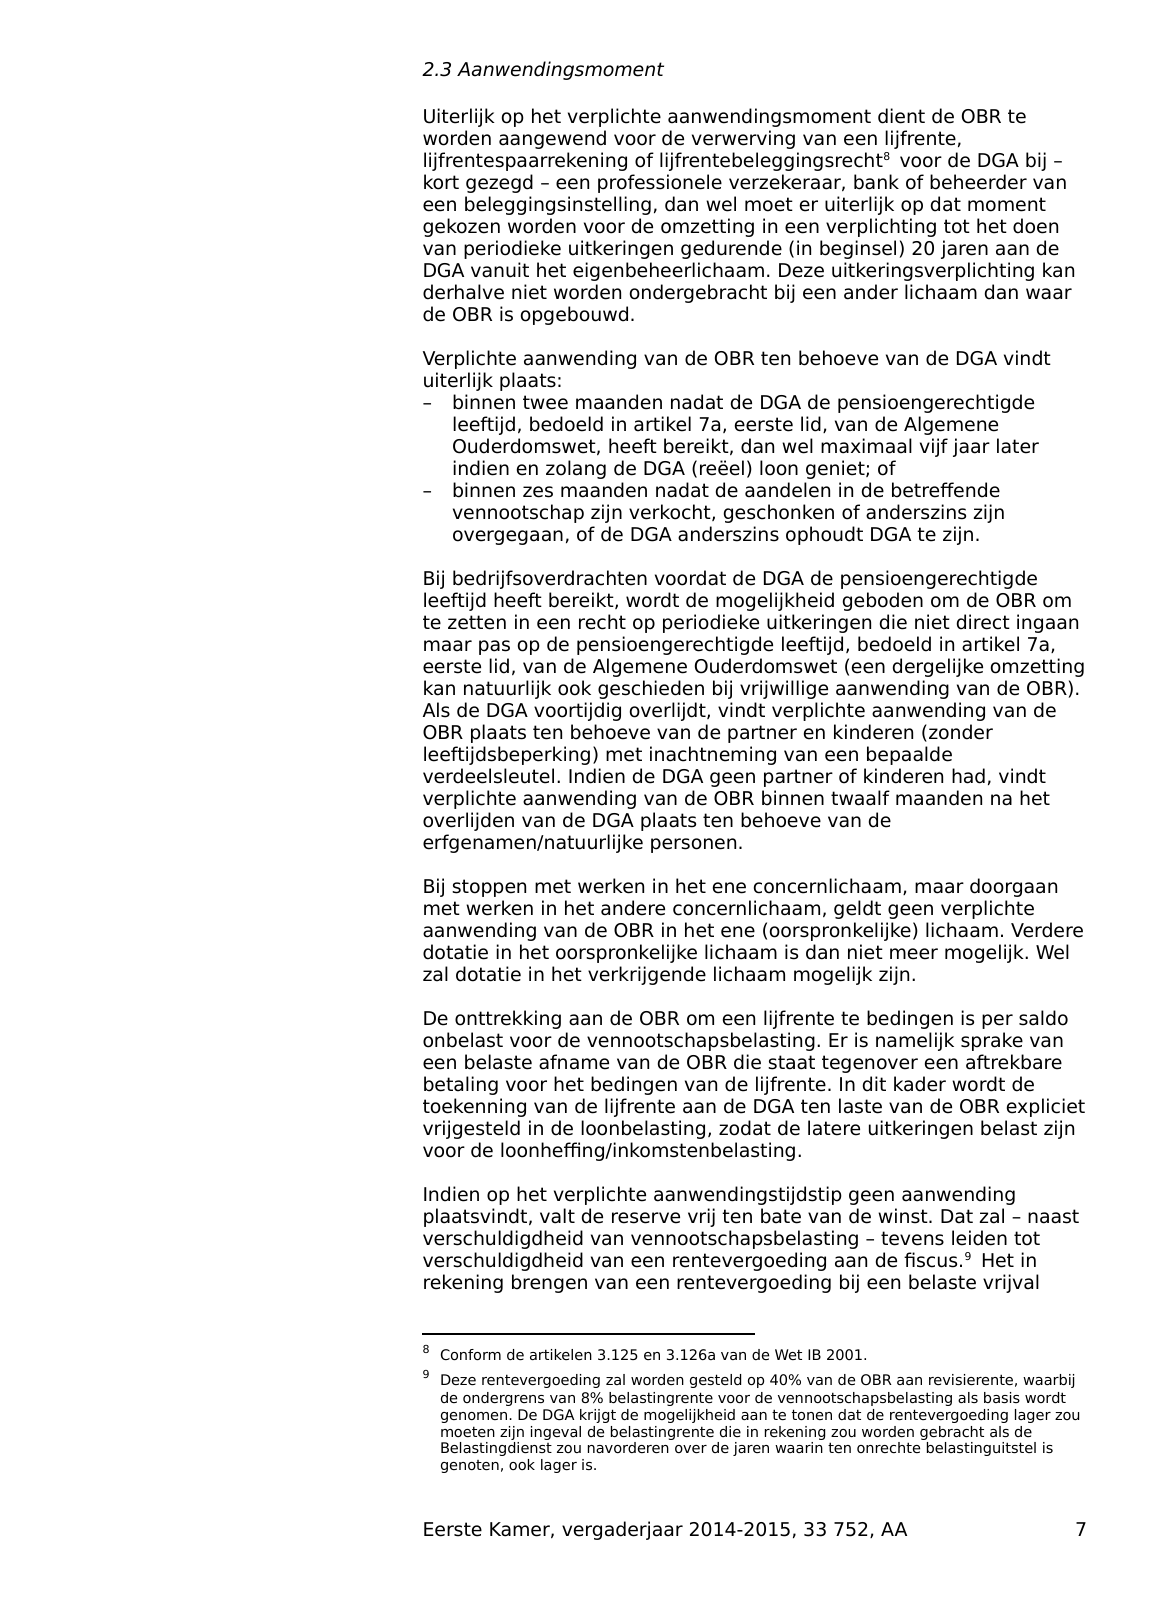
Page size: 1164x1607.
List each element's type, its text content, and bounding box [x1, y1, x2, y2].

text Deze rentevergoeding zal worden gesteld op 40% van de OBR aan revisierente, waarbij de ondergrens van 8% belastingrente voor de vennootschapsbelasting als basis wordt genomen. De DGA krijgt de mogelijkheid aan te tonen dat de rentevergoeding lager zou moeten zijn ingeval de belastingrente die in rekening zou worden gebracht als de Belastingdienst zou navorderen over de jaren waarin ten onrechte belastinguitstel is genoten, ook lager is. [422, 1368, 1087, 1474]
text Verplichte aanwending van de OBR ten behoeve van de DGA vindt uiterlijk plaats: [422, 348, 1087, 392]
text Bij bedrijfsoverdrachten voordat de DGA de pensioengerechtigde leeftijd heeft bereikt, wordt de mogelijkheid geboden om de OBR om te zetten in een recht op periodieke uitkeringen die niet direct ingaan maar pas op de pensioengerechtigde leeftijd, bedoeld in artikel 7a, eerste lid, van de Algemene Ouderdomswet (een dergelijke omzetting kan natuurlijk ook geschieden bij vrijwillige aanwending van de OBR). Als de DGA voortijdig overlijdt, vindt verplichte aanwending van de OBR plaats ten behoeve van de partner en kinderen (zonder leeftijdsbeperking) met inachtneming van een bepaalde verdeelsleutel. Indien de DGA geen partner of kinderen had, vindt verplichte aanwending van de OBR binnen twaalf maanden na het overlijden van de DGA plaats ten behoeve van de erfgenamen/natuurlijke personen. [422, 568, 1087, 854]
text De onttrekking aan de OBR om een lijfrente te bedingen is per saldo onbelast voor de vennootschapsbelasting. Er is namelijk sprake van een belaste afname van de OBR die staat tegenover een aftrekbare betaling voor het bedingen van de lijfrente. In dit kader wordt de toekenning van de lijfrente aan de DGA ten laste van de OBR expliciet vrijgesteld in de loonbelasting, zodat de latere uitkeringen belast zijn voor de loonheffing/inkomstenbelasting. [422, 1008, 1087, 1162]
subtitle 2.3 Aanwendingsmoment [422, 59, 1087, 81]
text Bij stoppen met werken in het ene concernlichaam, maar doorgaan met werken in het andere concernlichaam, geldt geen verplichte aanwending van de OBR in het ene (oorspronkelijke) lichaam. Verdere dotatie in het oorspronkelijke lichaam is dan niet meer mogelijk. Wel zal dotatie in het verkrijgende lichaam mogelijk zijn. [422, 876, 1087, 986]
text – binnen twee maanden nadat de DGA de pensioengerechtigde leeftijd, bedoeld in artikel 7a, eerste lid, van de Algemene Ouderdomswet, heeft bereikt, dan wel maximaal vijf jaar later indien en zolang de DGA (reëel) loon geniet; of [422, 392, 1087, 480]
text Indien op het verplichte aanwendingstijdstip geen aanwending plaatsvindt, valt de reserve vrij ten bate van de winst. Dat zal – naast verschuldigdheid van vennootschapsbelasting – tevens leiden tot verschuldigdheid van een rentevergoeding aan de fiscus. Het in rekening brengen van een rentevergoeding bij een belaste vrijval [422, 1184, 1087, 1294]
text – binnen zes maanden nadat de aandelen in de betreffende vennootschap zijn verkocht, geschonken of anderszins zijn overgegaan, of de DGA anderszins ophoudt DGA te zijn. [422, 480, 1087, 546]
text Uiterlijk op het verplichte aanwendingsmoment dient de OBR te worden aangewend voor de verwerving van een lijfrente, lijfrentespaarrekening of lijfrentebeleggingsrecht voor de DGA bij – kort gezegd – een professionele verzekeraar, bank of beheerder van een beleggingsinstelling, dan wel moet er uiterlijk op dat moment gekozen worden voor de omzetting in een verplichting tot het doen van periodieke uitkeringen gedurende (in beginsel) 20 jaren aan de DGA vanuit het eigenbeheerlichaam. Deze uitkeringsverplichting kan derhalve niet worden ondergebracht bij een ander lichaam dan waar de OBR is opgebouwd. [422, 106, 1087, 326]
text Conform de artikelen 3.125 en 3.126a van de Wet IB 2001. [422, 1343, 1087, 1365]
